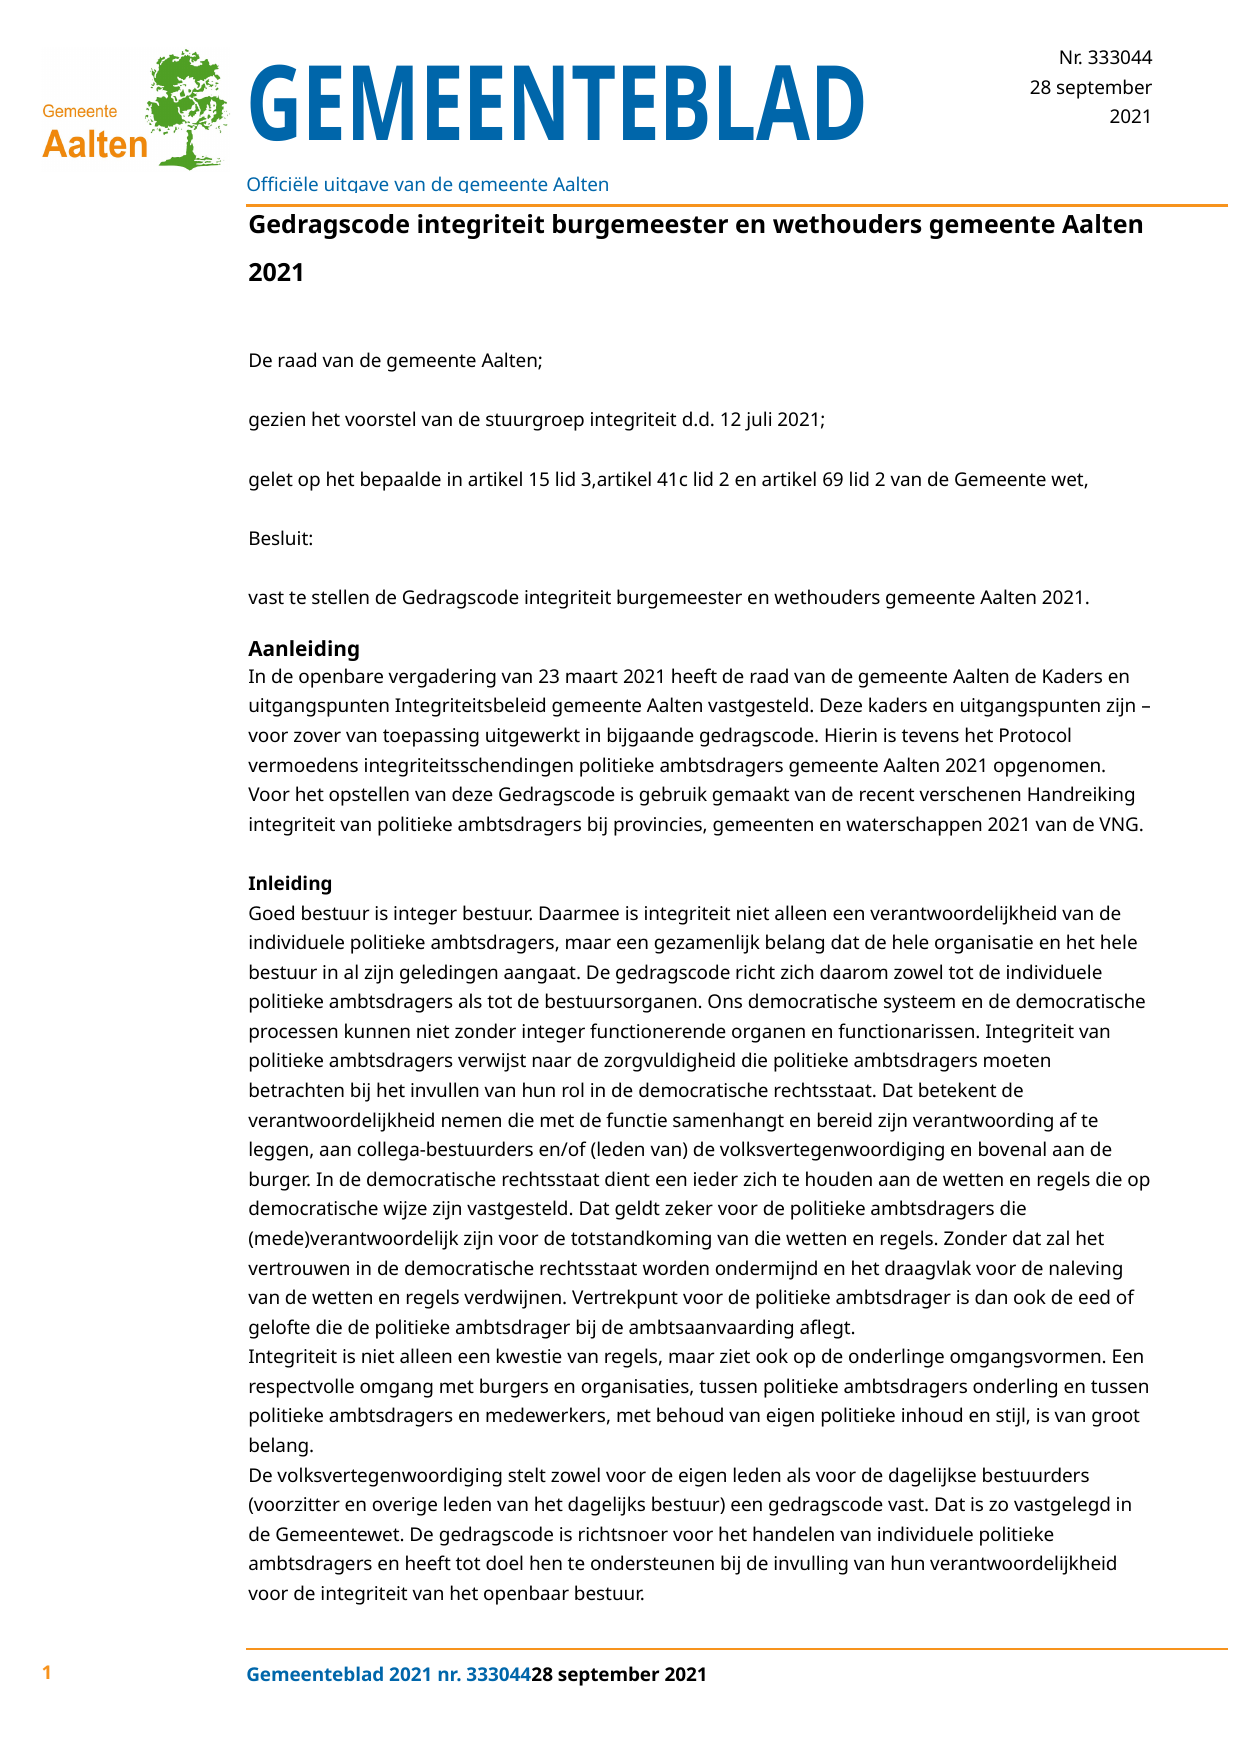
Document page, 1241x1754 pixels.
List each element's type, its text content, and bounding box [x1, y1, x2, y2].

text gezien het voorstel van de stuurgroep integriteit d.d. 12 juli 2021; [248, 407, 1152, 432]
text Besluit: [248, 525, 1152, 551]
text vast te stellen de Gedragscode integriteit burgemeester en wethouders gemeente Aalten 2021. [248, 584, 1152, 610]
text De volksvertegenwoordiging stelt zowel voor de eigen leden als voor de dagelijkse bestuurders (voorzitter en overige leden van het dagelijks bestuur) een gedragscode vast. Dat is zo vastgelegd in de Gemeentewet. De gedragscode is richtsnoer voor het handelen van individuele politieke ambtsdragers en heeft tot doel hen te ondersteunen bij de invulling van hun verantwoordelijkheid voor de integriteit van het openbaar bestuur. [248, 1462, 1152, 1606]
picture [41, 47, 231, 172]
text De raad van de gemeente Aalten; [248, 347, 1152, 373]
text Inleiding [248, 870, 1152, 896]
text Goed bestuur is integer bestuur. Daarmee is integriteit niet alleen een verantwoordelijkheid van de individuele politieke ambtsdragers, maar een gezamenlijk belang dat de hele organisatie en het hele bestuur in al zijn geledingen aangaat. De gedragscode richt zich daarom zowel tot de individuele politieke ambtsdragers als tot de bestuursorganen. Ons democratische systeem en de democratische processen kunnen niet zonder integer functionerende organen en functionarissen. Integriteit van politieke ambtsdragers verwijst naar de zorgvuldigheid die politieke ambtsdragers moeten betrachten bij het invullen van hun rol in de democratische rechtsstaat. Dat betekent de verantwoordelijkheid nemen die met de functie samenhangt en bereid zijn verantwoording af te leggen, aan collega-bestuurders en/of (leden van) de volksvertegenwoordiging en bovenal aan de burger. In de democratische rechtsstaat dient een ieder zich te houden aan de wetten en regels die op democratische wijze zijn vastgesteld. Dat geldt zeker voor de politieke ambtsdragers die (mede)verantwoordelijk zijn voor de totstandkoming van die wetten en regels. Zonder dat zal het vertrouwen in de democratische rechtsstaat worden ondermijnd en het draagvlak voor de naleving van de wetten en regels verdwijnen. Vertrekpunt voor de politieke ambtsdrager is dan ook de eed of gelofte die de politieke ambtsdrager bij de ambtsaanvaarding aflegt. [248, 900, 1152, 1339]
text Aanleiding [248, 634, 1152, 663]
text In de openbare vergadering van 23 maart 2021 heeft de raad van de gemeente Aalten de Kaders en uitgangspunten Integriteitsbeleid gemeente Aalten vastgesteld. Deze kaders en uitgangspunten zijn – voor zover van toepassing uitgewerkt in bijgaande gedragscode. Hierin is tevens het Protocol vermoedens integriteitsschendingen politieke ambtsdragers gemeente Aalten 2021 opgenomen. Voor het opstellen van deze Gedragscode is gebruik gemaakt van de recent verschenen Handreiking integriteit van politieke ambtsdragers bij provincies, gemeenten en waterschappen 2021 van de VNG. [248, 663, 1152, 837]
text Gedragscode integriteit burgemeester en wethouders gemeente Aalten 2021 [248, 207, 1152, 288]
text Integriteit is niet alleen een kwestie van regels, maar ziet ook op de onderlinge omgangsvormen. Een respectvolle omgang met burgers en organisaties, tussen politieke ambtsdragers onderling en tussen politieke ambtsdragers en medewerkers, met behoud van eigen politieke inhoud en stijl, is van groot belang. [248, 1343, 1152, 1458]
text gelet op het bepaalde in artikel 15 lid 3,artikel 41c lid 2 en artikel 69 lid 2 van de Gemeente wet, [248, 466, 1152, 492]
